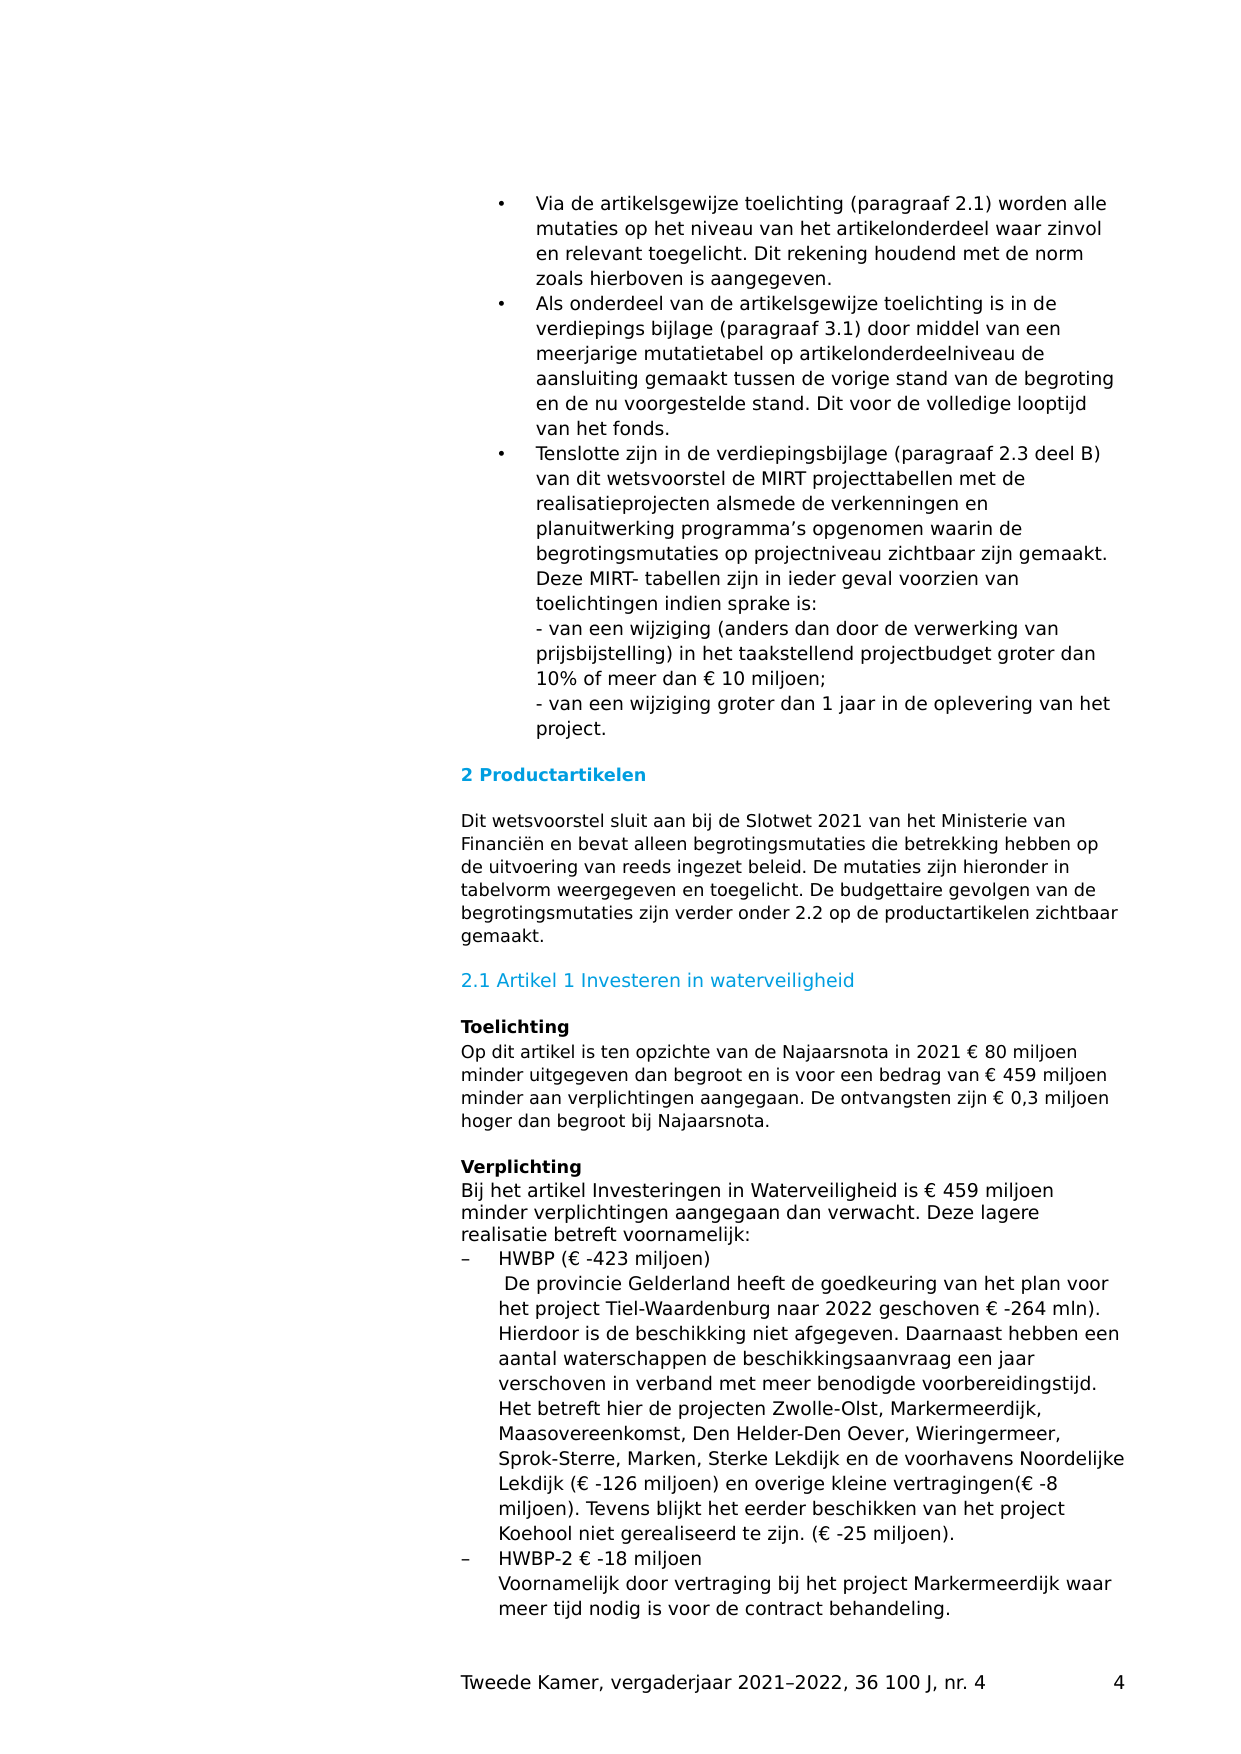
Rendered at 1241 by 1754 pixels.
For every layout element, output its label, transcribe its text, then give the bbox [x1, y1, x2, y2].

text Dit wetsvoorstel sluit aan bij de Slotwet 2021 van het Ministerie van Financiën en bevat alleen begrotingsmutaties die betrekking hebben op de uitvoering van reeds ingezet beleid. De mutaties zijn hieronder in tabelvorm weergegeven en toegelicht. De budgettaire gevolgen van de begrotingsmutaties zijn verder onder 2.2 op de productartikelen zichtbaar gemaakt. [461, 809, 1125, 947]
text Op dit artikel is ten opzichte van de Najaarsnota in 2021 € 80 miljoen minder uitgegeven dan begroot en is voor een bedrag van € 459 miljoen minder aan verplichtingen aangegaan. De ontvangsten zijn € 0,3 miljoen hoger dan begroot bij Najaarsnota. [461, 1040, 1125, 1132]
list - van een wijziging (anders dan door de verwerking van prijsbijstelling) in het taakstellend projectbudget groter dan 10% of meer dan € 10 miljoen; [498, 616, 1125, 691]
text Toelichting [461, 1015, 1125, 1038]
list Via de artikelsgewijze toelichting (paragraaf 2.1) worden alle mutaties op het niveau van het artikelonderdeel waar zinvol en relevant toegelicht. Dit rekening houdend met de norm zoals hierboven is aangegeven. [498, 191, 1125, 291]
title 2.1 Artikel 1 Investeren in waterveiligheid [461, 970, 1125, 992]
text Bij het artikel Investeringen in Waterveiligheid is € 459 miljoen minder verplichtingen aangegaan dan verwacht. Deze lagere realisatie betreft voornamelijk: [461, 1180, 1125, 1246]
list Als onderdeel van de artikelsgewijze toelichting is in de verdiepings bijlage (paragraaf 3.1) door middel van een meerjarige mutatietabel op artikelonderdeelniveau de aansluiting gemaakt tussen de vorige stand van de begroting en de nu voorgestelde stand. Dit voor de volledige looptijd van het fonds. [498, 291, 1125, 441]
list HWBP (€ -423 miljoen) De provincie Gelderland heeft de goedkeuring van het plan voor het project Tiel-Waardenburg naar 2022 geschoven € -264 mln). Hierdoor is de beschikking niet afgegeven. Daarnaast hebben een aantal waterschappen de beschikkingsaanvraag een jaar verschoven in verband met meer benodigde voorbereidingstijd. Het betreft hier de projecten Zwolle-Olst, Markermeerdijk, Maasovereenkomst, Den Helder-Den Oever, Wieringermeer, Sprok-Sterre, Marken, Sterke Lekdijk en de voorhavens Noordelijke Lekdijk (€ -126 miljoen) en overige kleine vertragingen(€ -8 miljoen). Tevens blijkt het eerder beschikken van het project Koehool niet gerealiseerd te zijn. (€ -25 miljoen). [461, 1246, 1125, 1546]
list - van een wijziging groter dan 1 jaar in de oplevering van het project. [498, 691, 1125, 741]
text Verplichting [461, 1155, 1125, 1178]
list HWBP-2 € -18 miljoen Voornamelijk door vertraging bij het project Markermeerdijk waar meer tijd nodig is voor de contract behandeling. [461, 1546, 1125, 1621]
title 2 Productartikelen [461, 763, 1125, 786]
list Tenslotte zijn in de verdiepingsbijlage (paragraaf 2.3 deel B) van dit wetsvoorstel de MIRT projecttabellen met de realisatieprojecten alsmede de verkenningen en planuitwerking programma’s opgenomen waarin de begrotingsmutaties op projectniveau zichtbaar zijn gemaakt. Deze MIRT- tabellen zijn in ieder geval voorzien van toelichtingen indien sprake is: [498, 441, 1125, 616]
